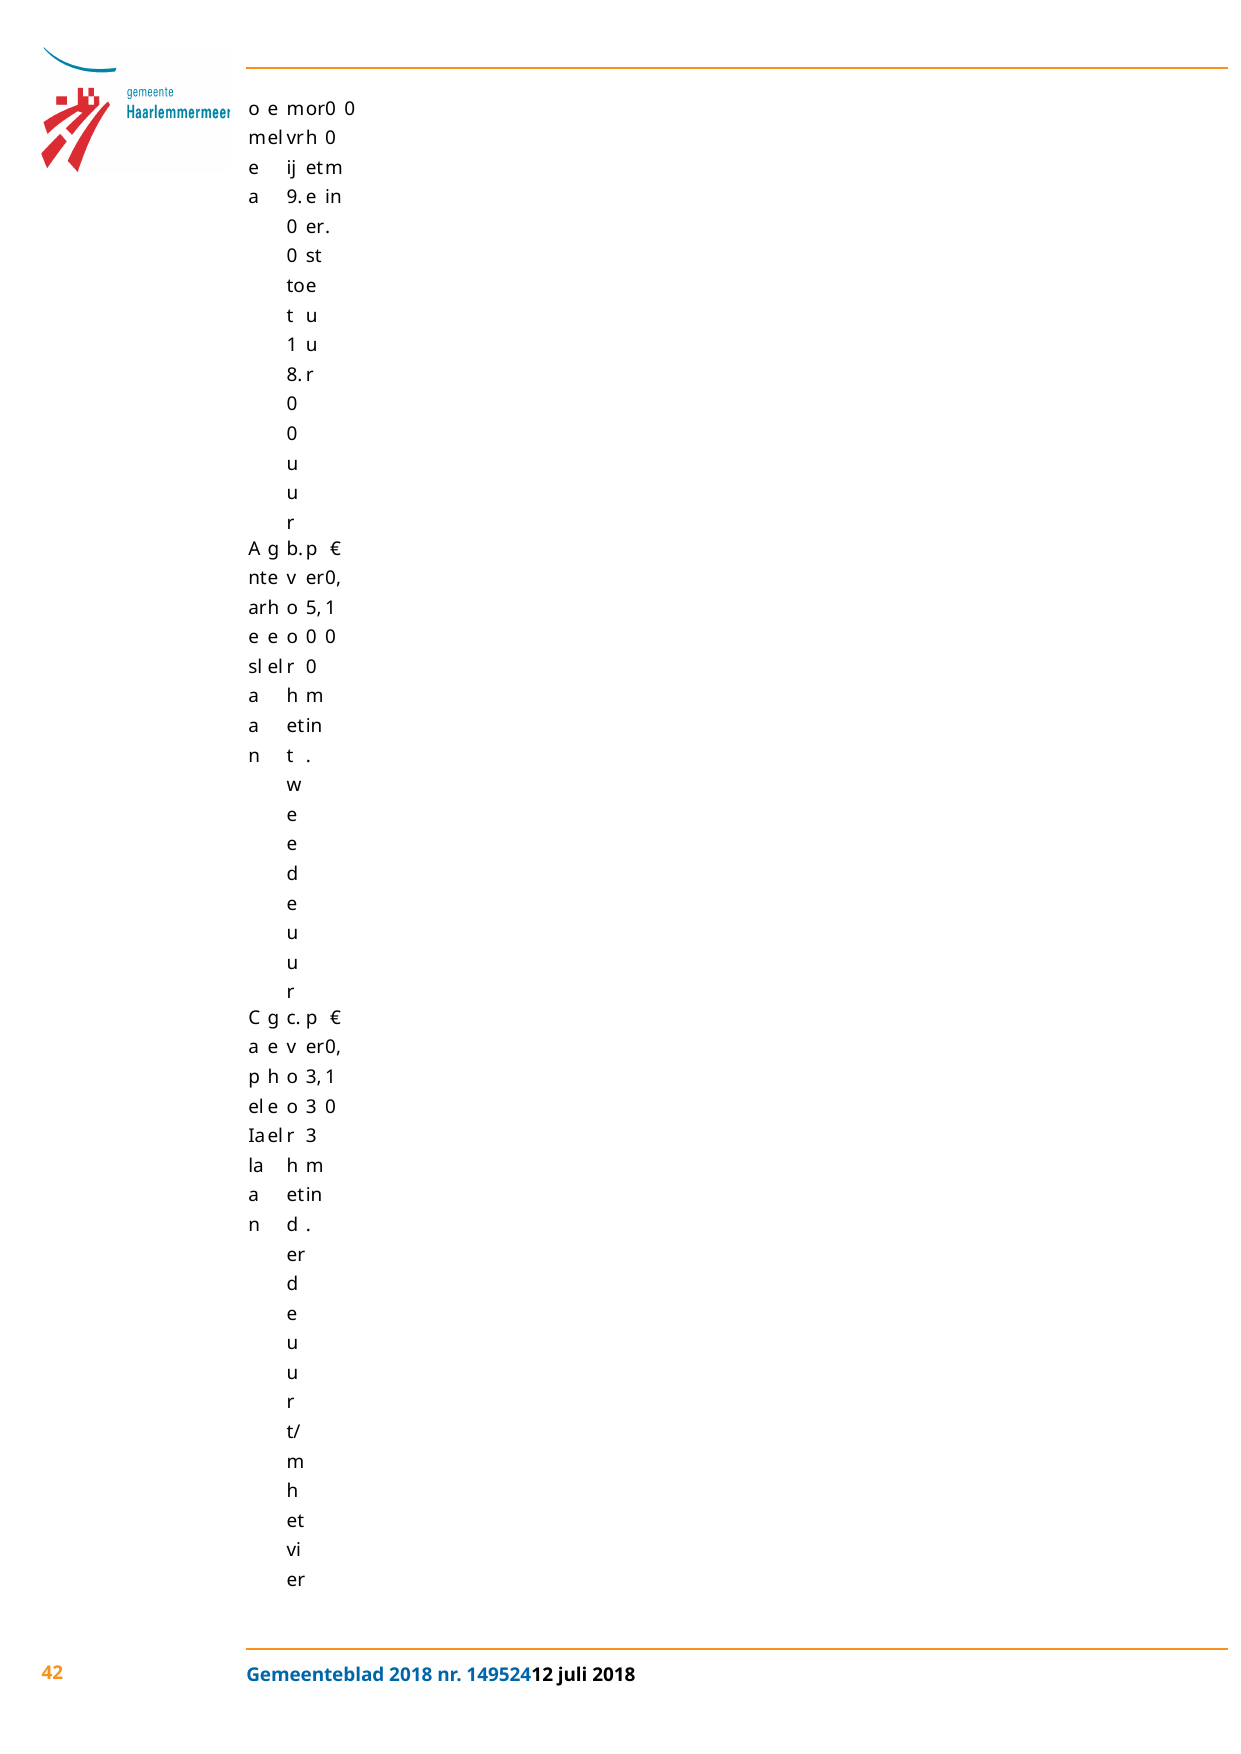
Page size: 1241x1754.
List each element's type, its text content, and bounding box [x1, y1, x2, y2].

table_cell 00 min. [325, 95, 344, 535]
table_cell CapelIalaan [248, 1004, 267, 1592]
table_cell c. voor het derde uur t/m het vier [286, 1004, 306, 1592]
table_cell or het eerste uur [306, 95, 325, 535]
table_cell € 0,10 [325, 535, 344, 1004]
table_cell eel [267, 95, 286, 535]
table_cell per 5,00 min. [306, 535, 325, 1004]
table_cell b. voor het tweede uur [286, 535, 306, 1004]
table_cell € 0,10 [325, 1004, 344, 1592]
table_cell geheel [267, 535, 286, 1004]
table_cell geheel [267, 1004, 286, 1592]
table_cell per 3,33 min. [306, 1004, 325, 1592]
table_cell 0 [344, 95, 363, 535]
table_cell omea [248, 95, 267, 535]
picture [41, 47, 231, 172]
table_cell m vrij 9.00 tot 18.00 uur [286, 95, 306, 535]
table_cell Antareslaan [248, 535, 267, 1004]
